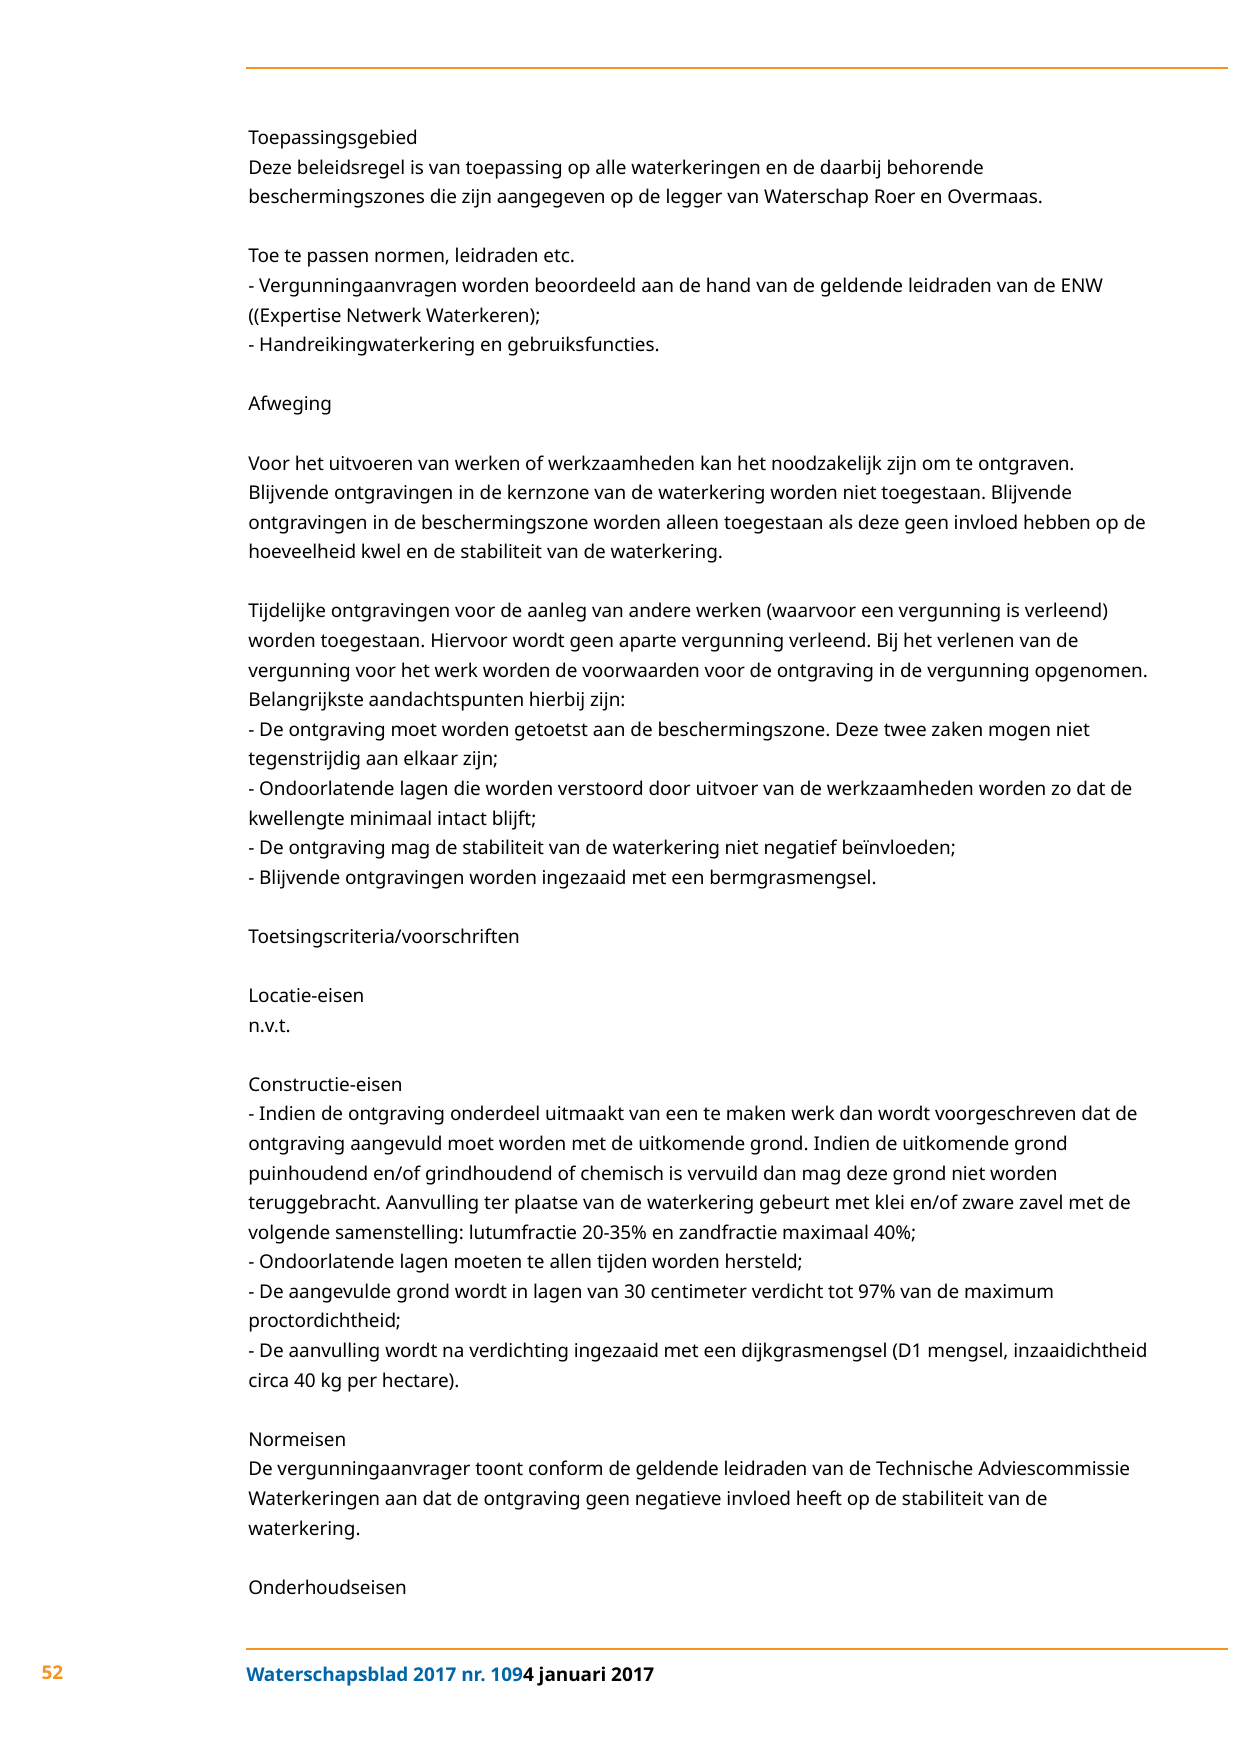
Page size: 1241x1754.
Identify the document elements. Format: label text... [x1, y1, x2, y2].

text - Vergunningaanvragen worden beoordeeld aan de hand van de geldende leidraden van de ENW ((Expertise Netwerk Waterkeren); [248, 272, 1152, 328]
text - De aanvulling wordt na verdichting ingezaaid met een dijkgrasmengsel (D1 mengsel, inzaaidichtheid circa 40 kg per hectare). [248, 1337, 1152, 1393]
text Deze beleidsregel is van toepassing op alle waterkeringen en de daarbij behorende beschermingszones die zijn aangegeven op de legger van Waterschap Roer en Overmaas. [248, 154, 1152, 209]
picture [41, 47, 231, 172]
text n.v.t. [248, 1012, 1152, 1038]
text - Blijvende ontgravingen worden ingezaaid met een bermgrasmengsel. [248, 864, 1152, 890]
text Tijdelijke ontgravingen voor de aanleg van andere werken (waarvoor een vergunning is verleend) worden toegestaan. Hiervoor wordt geen aparte vergunning verleend. Bij het verlenen van de vergunning voor het werk worden de voorwaarden voor de ontgraving in de vergunning opgenomen. Belangrijkste aandachtspunten hierbij zijn: [248, 598, 1152, 712]
text - Ondoorlatende lagen die worden verstoord door uitvoer van de werkzaamheden worden zo dat de kwellengte minimaal intact blijft; [248, 775, 1152, 831]
text Voor het uitvoeren van werken of werkzaamheden kan het noodzakelijk zijn om te ontgraven. Blijvende ontgravingen in de kernzone van de waterkering worden niet toegestaan. Blijvende ontgravingen in de beschermingszone worden alleen toegestaan als deze geen invloed hebben op de hoeveelheid kwel en de stabiliteit van de waterkering. [248, 450, 1152, 564]
text Toe te passen normen, leidraden etc. [248, 243, 1152, 268]
text - Indien de ontgraving onderdeel uitmaakt van een te maken werk dan wordt voorgeschreven dat de ontgraving aangevuld moet worden met de uitkomende grond. Indien de uitkomende grond puinhoudend en/of grindhoudend of chemisch is vervuild dan mag deze grond niet worden teruggebracht. Aanvulling ter plaatse van de waterkering gebeurt met klei en/of zware zavel met de volgende samenstelling: lutumfractie 20-35% en zandfractie maximaal 40%; [248, 1101, 1152, 1245]
text - Handreikingwaterkering en gebruiksfuncties. [248, 331, 1152, 357]
text De vergunningaanvrager toont conform de geldende leidraden van de Technische Adviescommissie Waterkeringen aan dat de ontgraving geen negatieve invloed heeft op de stabiliteit van de waterkering. [248, 1456, 1152, 1541]
text Toetsingscriteria/voorschriften [248, 923, 1152, 949]
text Afweging [248, 391, 1152, 416]
text - De ontgraving moet worden getoetst aan de beschermingszone. Deze twee zaken mogen niet tegenstrijdig aan elkaar zijn; [248, 716, 1152, 771]
text Normeisen [248, 1426, 1152, 1452]
text - De ontgraving mag de stabiliteit van de waterkering niet negatief beïnvloeden; [248, 834, 1152, 860]
text Toepassingsgebied [248, 124, 1152, 150]
text Locatie-eisen [248, 982, 1152, 1008]
text - De aangevulde grond wordt in lagen van 30 centimeter verdicht tot 97% van de maximum proctordichtheid; [248, 1278, 1152, 1333]
text - Ondoorlatende lagen moeten te allen tijden worden hersteld; [248, 1248, 1152, 1274]
text Onderhoudseisen [248, 1574, 1152, 1600]
text Constructie-eisen [248, 1071, 1152, 1097]
